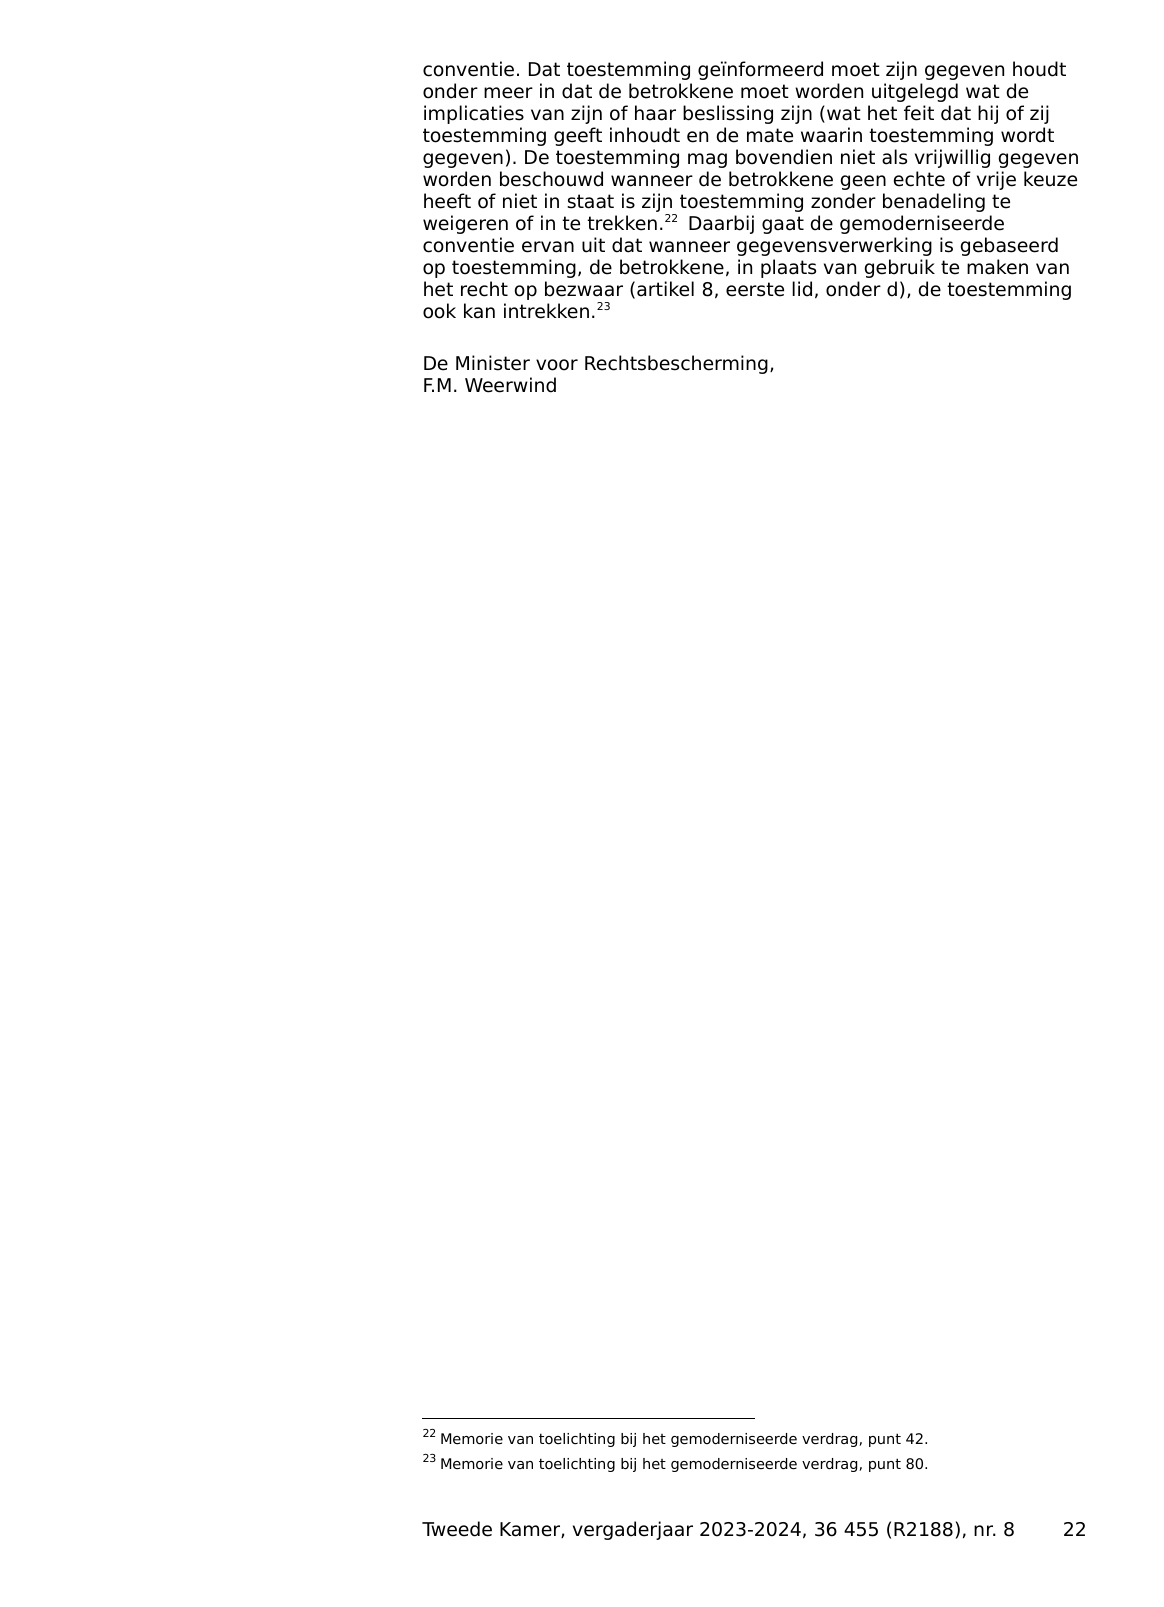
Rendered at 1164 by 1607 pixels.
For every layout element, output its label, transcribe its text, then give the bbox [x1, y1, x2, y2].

text De Minister voor Rechtsbescherming, F.M. Weerwind [422, 353, 1087, 397]
text conventie. Dat toestemming geïnformeerd moet zijn gegeven houdt onder meer in dat de betrokkene moet worden uitgelegd wat de implicaties van zijn of haar beslissing zijn (wat het feit dat hij of zij toestemming geeft inhoudt en de mate waarin toestemming wordt gegeven). De toestemming mag bovendien niet als vrijwillig gegeven worden beschouwd wanneer de betrokkene geen echte of vrije keuze heeft of niet in staat is zijn toestemming zonder benadeling te weigeren of in te trekken. Daarbij gaat de gemoderniseerde conventie ervan uit dat wanneer gegevensverwerking is gebaseerd op toestemming, de betrokkene, in plaats van gebruik te maken van het recht op bezwaar (artikel 8, eerste lid, onder d), de toestemming ook kan intrekken. [422, 59, 1087, 323]
text Memorie van toelichting bij het gemoderniseerde verdrag, punt 42. [422, 1427, 1087, 1449]
text Memorie van toelichting bij het gemoderniseerde verdrag, punt 80. [422, 1452, 1087, 1474]
